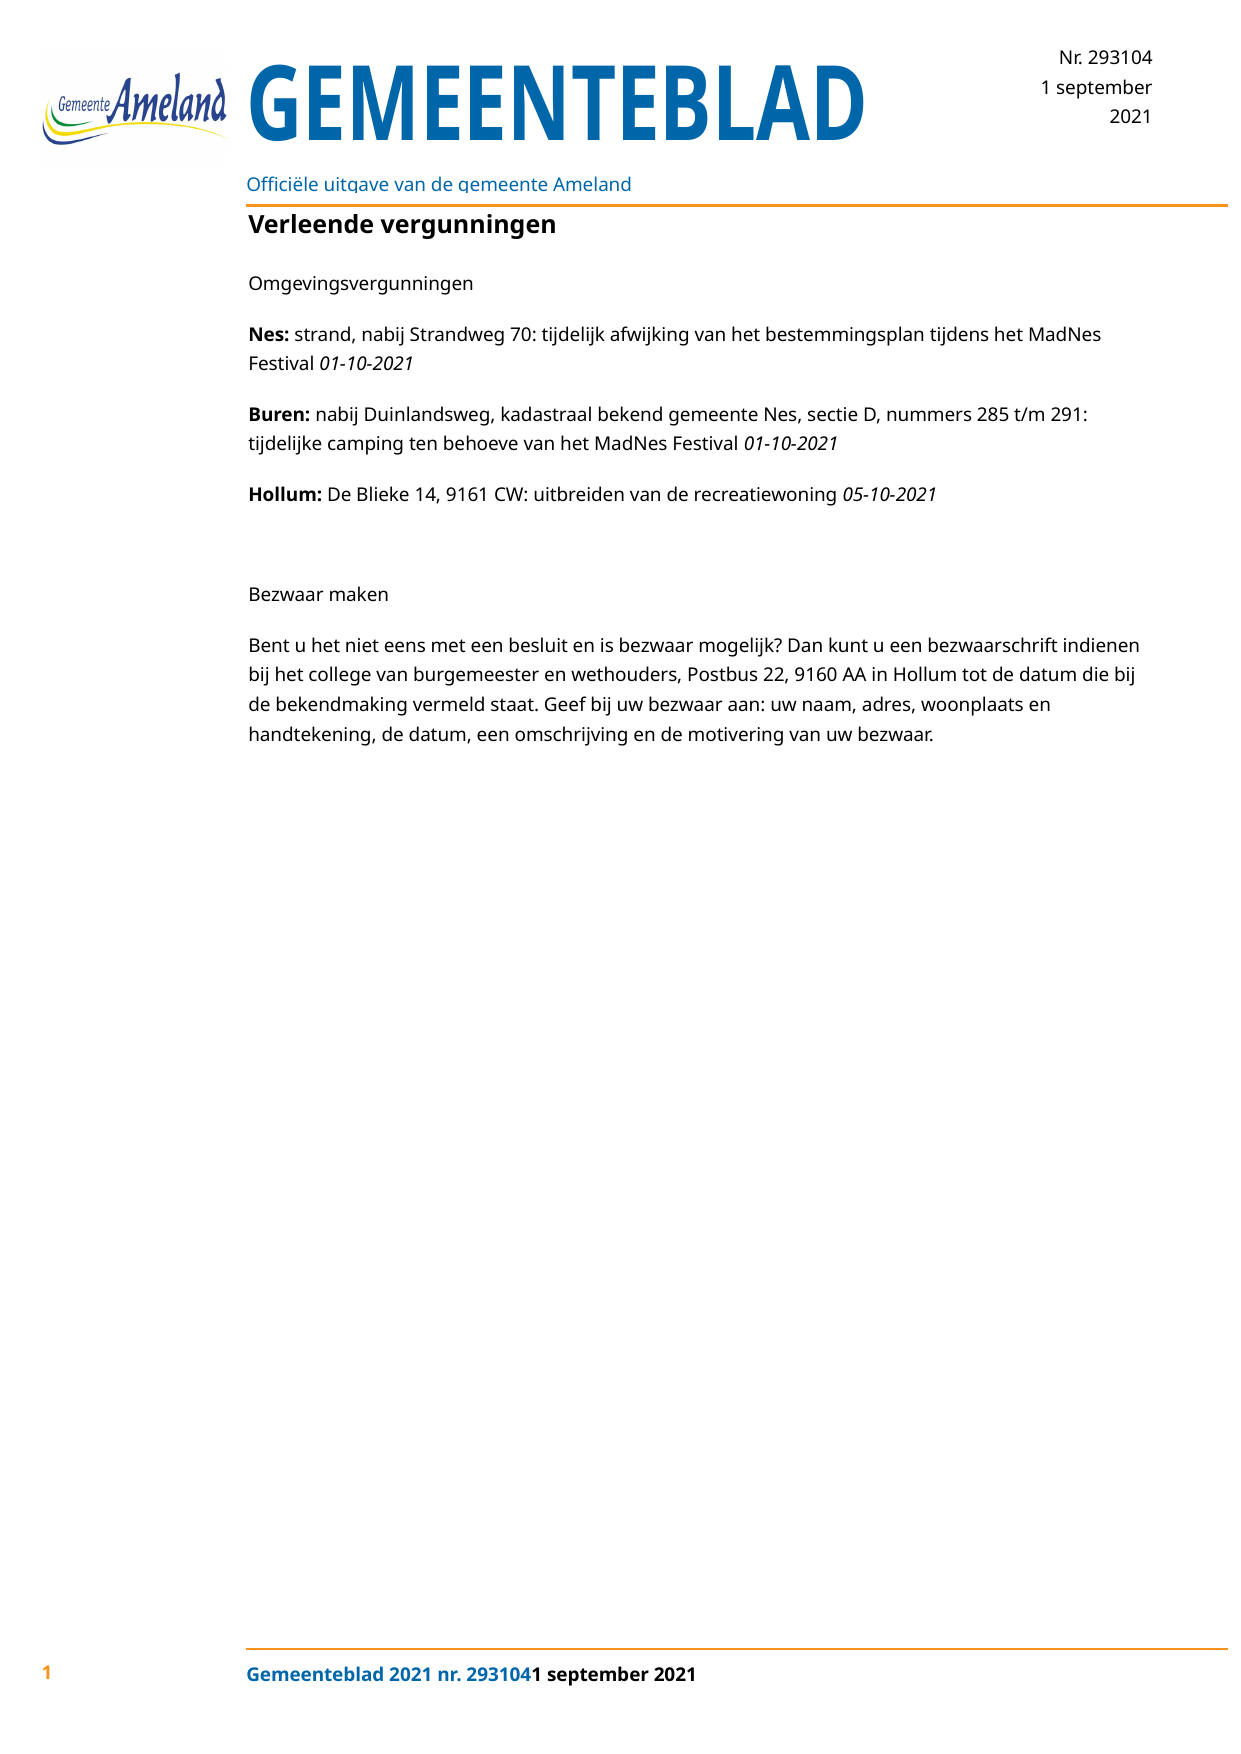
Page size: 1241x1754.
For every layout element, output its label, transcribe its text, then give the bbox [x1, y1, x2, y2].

text Bent u het niet eens met een besluit en is bezwaar mogelijk? Dan kunt u een bezwaarschrift indienen bij het college van burgemeester en wethouders, Postbus 22, 9160 AA in Hollum tot de datum die bij de bekendmaking vermeld staat. Geef bij uw bezwaar aan: uw naam, adres, woonplaats en handtekening, de datum, een omschrijving en de motivering van uw bezwaar. [248, 632, 1152, 746]
text Omgevingsvergunningen [248, 270, 1152, 296]
text Hollum: De Blieke 14, 9161 CW: uitbreiden van de recreatiewoning 05-10-2021 [248, 481, 1152, 506]
text Verleende vergunningen [248, 207, 1152, 241]
text Nes: strand, nabij Strandweg 70: tijdelijk afwijking van het bestemmingsplan tijdens het MadNes Festival 01-10-2021 [248, 321, 1152, 376]
text Bezwaar maken [248, 582, 1152, 607]
picture [41, 47, 231, 172]
text Buren: nabij Duinlandsweg, kadastraal bekend gemeente Nes, sectie D, nummers 285 t/m 291: tijdelijke camping ten behoeve van het MadNes Festival 01-10-2021 [248, 401, 1152, 456]
